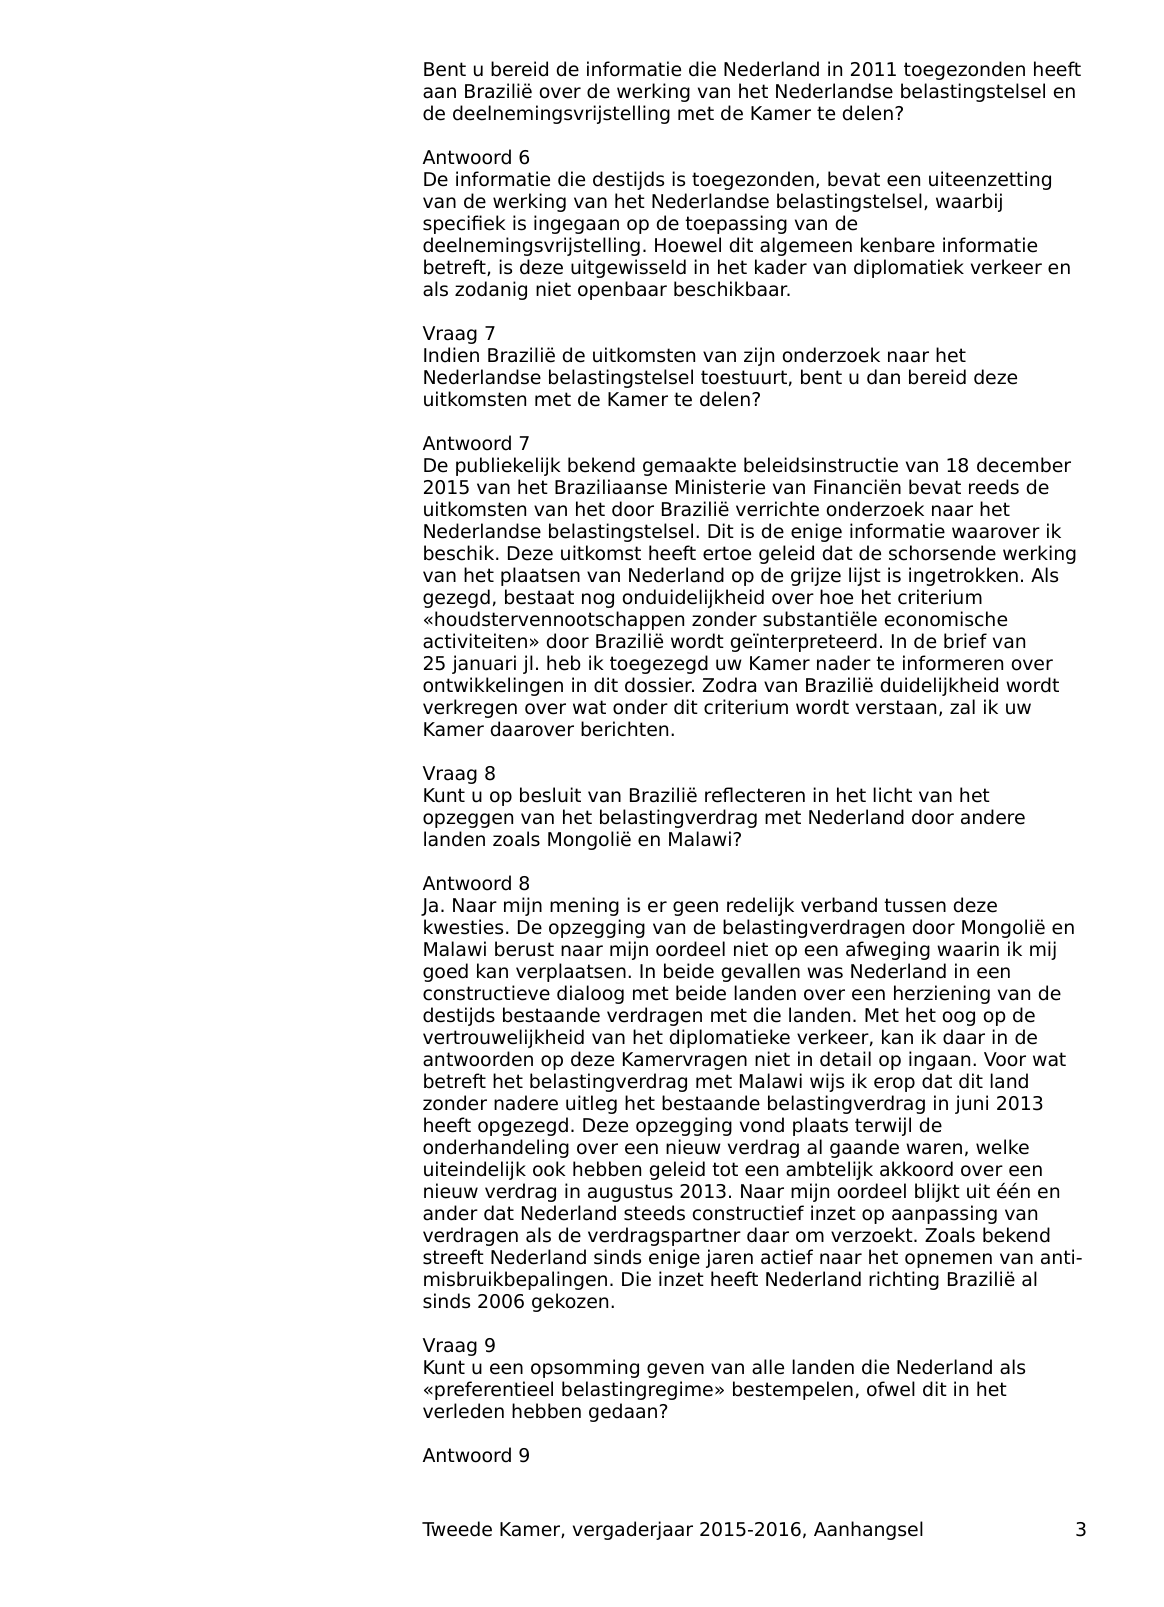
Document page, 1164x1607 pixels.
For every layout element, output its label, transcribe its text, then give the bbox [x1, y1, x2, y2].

text Vraag 7 [422, 323, 1087, 345]
text Vraag 9 [422, 1335, 1087, 1357]
text Ja. Naar mijn mening is er geen redelijk verband tussen deze kwesties. De opzegging van de belastingverdragen door Mongolië en Malawi berust naar mijn oordeel niet op een afweging waarin ik mij goed kan verplaatsen. In beide gevallen was Nederland in een constructieve dialoog met beide landen over een herziening van de destijds bestaande verdragen met die landen. Met het oog op de vertrouwelijkheid van het diplomatieke verkeer, kan ik daar in de antwoorden op deze Kamervragen niet in detail op ingaan. Voor wat betreft het belastingverdrag met Malawi wijs ik erop dat dit land zonder nadere uitleg het bestaande belastingverdrag in juni 2013 heeft opgezegd. Deze opzegging vond plaats terwijl de onderhandeling over een nieuw verdrag al gaande waren, welke uiteindelijk ook hebben geleid tot een ambtelijk akkoord over een nieuw verdrag in augustus 2013. Naar mijn oordeel blijkt uit één en ander dat Nederland steeds constructief inzet op aanpassing van verdragen als de verdragspartner daar om verzoekt. Zoals bekend streeft Nederland sinds enige jaren actief naar het opnemen van anti-misbruikbepalingen. Die inzet heeft Nederland richting Brazilië al sinds 2006 gekozen. [422, 895, 1087, 1313]
text De informatie die destijds is toegezonden, bevat een uiteenzetting van de werking van het Nederlandse belastingstelsel, waarbij specifiek is ingegaan op de toepassing van de deelnemingsvrijstelling. Hoewel dit algemeen kenbare informatie betreft, is deze uitgewisseld in het kader van diplomatiek verkeer en als zodanig niet openbaar beschikbaar. [422, 169, 1087, 301]
text Antwoord 7 [422, 433, 1087, 455]
text Vraag 8 [422, 763, 1087, 785]
text Bent u bereid de informatie die Nederland in 2011 toegezonden heeft aan Brazilië over de werking van het Nederlandse belastingstelsel en de deelnemingsvrijstelling met de Kamer te delen? [422, 59, 1087, 125]
text Indien Brazilië de uitkomsten van zijn onderzoek naar het Nederlandse belastingstelsel toestuurt, bent u dan bereid deze uitkomsten met de Kamer te delen? [422, 345, 1087, 411]
text Antwoord 8 [422, 873, 1087, 895]
text Antwoord 6 [422, 147, 1087, 169]
text Kunt u op besluit van Brazilië reflecteren in het licht van het opzeggen van het belastingverdrag met Nederland door andere landen zoals Mongolië en Malawi? [422, 785, 1087, 851]
text Antwoord 9 [422, 1445, 1087, 1467]
text Kunt u een opsomming geven van alle landen die Nederland als «preferentieel belastingregime» bestempelen, ofwel dit in het verleden hebben gedaan? [422, 1357, 1087, 1423]
text De publiekelijk bekend gemaakte beleidsinstructie van 18 december 2015 van het Braziliaanse Ministerie van Financiën bevat reeds de uitkomsten van het door Brazilië verrichte onderzoek naar het Nederlandse belastingstelsel. Dit is de enige informatie waarover ik beschik. Deze uitkomst heeft ertoe geleid dat de schorsende werking van het plaatsen van Nederland op de grijze lijst is ingetrokken. Als gezegd, bestaat nog onduidelijkheid over hoe het criterium «houdstervennootschappen zonder substantiële economische activiteiten» door Brazilië wordt geïnterpreteerd. In de brief van 25 januari jl. heb ik toegezegd uw Kamer nader te informeren over ontwikkelingen in dit dossier. Zodra van Brazilië duidelijkheid wordt verkregen over wat onder dit criterium wordt verstaan, zal ik uw Kamer daarover berichten. [422, 455, 1087, 741]
